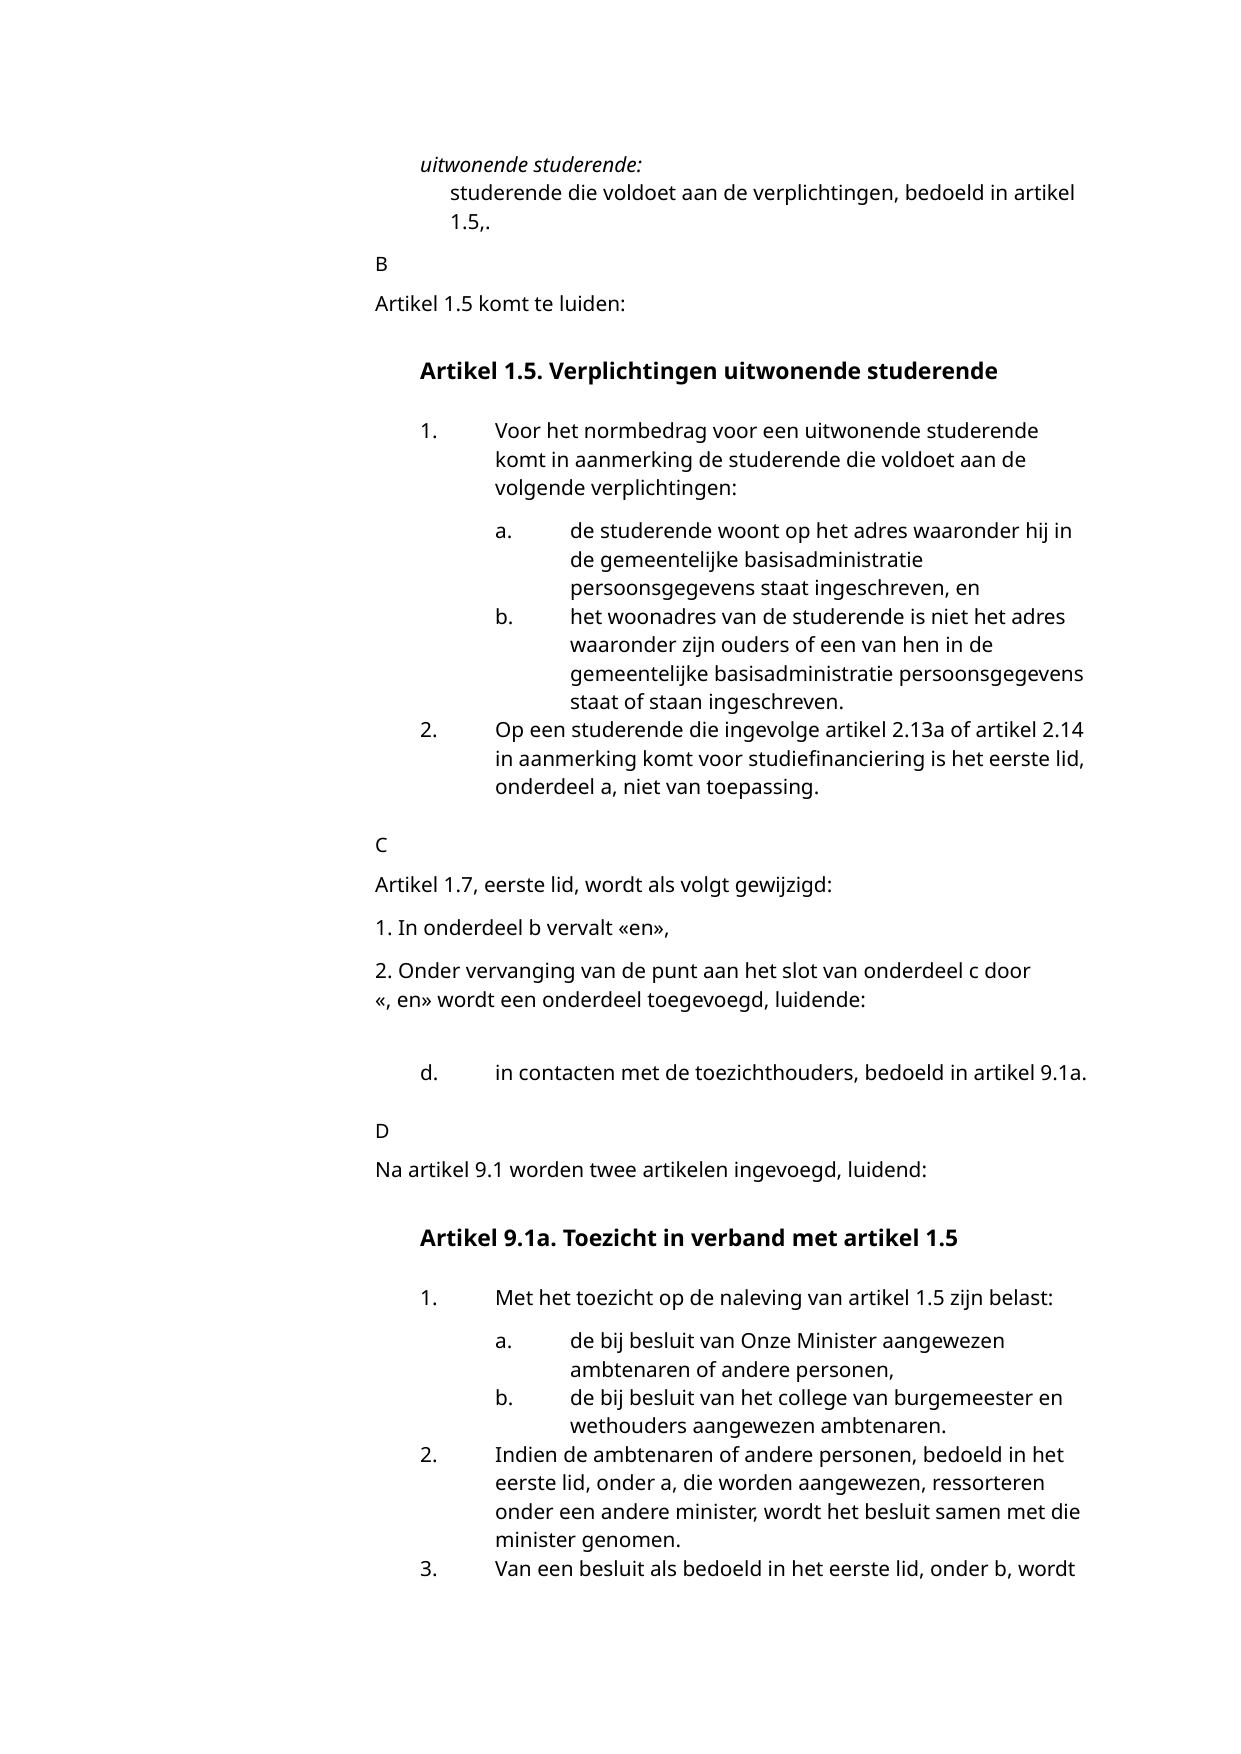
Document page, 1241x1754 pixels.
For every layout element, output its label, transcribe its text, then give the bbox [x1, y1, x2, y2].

list de bij besluit van Onze Minister aangewezen ambtenaren of andere personen, [495, 1326, 1090, 1383]
text B [375, 250, 1090, 277]
subtitle Artikel 1.5. Verplichtingen uitwonende studerende [420, 355, 1090, 386]
text 2. Onder vervanging van de punt aan het slot van onderdeel c door «, en» wordt een onderdeel toegevoegd, luidende: [375, 957, 1090, 1013]
list Voor het normbedrag voor een uitwonende studerende komt in aanmerking de studerende die voldoet aan de volgende verplichtingen: [420, 416, 1090, 502]
text 1. In onderdeel b vervalt «en», [375, 913, 1090, 942]
text Na artikel 9.1 worden twee artikelen ingevoegd, luidend: [375, 1156, 1090, 1184]
text D [375, 1117, 1090, 1144]
list de bij besluit van het college van burgemeester en wethouders aangewezen ambtenaren. [495, 1383, 1090, 1440]
text uitwonende studerende: [420, 150, 1090, 178]
list Indien de ambtenaren of andere personen, bedoeld in het eerste lid, onder a, die worden aangewezen, ressorteren onder een andere minister, wordt het besluit samen met die minister genomen. [420, 1440, 1090, 1554]
list de studerende woont op het adres waaronder hij in de gemeentelijke basisadministratie persoonsgegevens staat ingeschreven, en [495, 517, 1090, 602]
text Artikel 1.7, eerste lid, wordt als volgt gewijzigd: [375, 870, 1090, 898]
list Op een studerende die ingevolge artikel 2.13a of artikel 2.14 in aanmerking komt voor studiefinanciering is het eerste lid, onderdeel a, niet van toepassing. [420, 716, 1090, 801]
list Van een besluit als bedoeld in het eerste lid, onder b, wordt [420, 1554, 1090, 1582]
text C [375, 831, 1090, 858]
list het woonadres van de studerende is niet het adres waaronder zijn ouders of een van hen in de gemeentelijke basisadministratie persoonsgegevens staat of staan ingeschreven. [495, 602, 1090, 716]
list Met het toezicht op de naleving van artikel 1.5 zijn belast: [420, 1283, 1090, 1311]
list in contacten met de toezichthouders, bedoeld in artikel 9.1a. [420, 1058, 1090, 1087]
subtitle Artikel 9.1a. Toezicht in verband met artikel 1.5 [420, 1222, 1090, 1253]
text studerende die voldoet aan de verplichtingen, bedoeld in artikel 1.5,. [450, 178, 1090, 235]
text Artikel 1.5 komt te luiden: [375, 289, 1090, 317]
